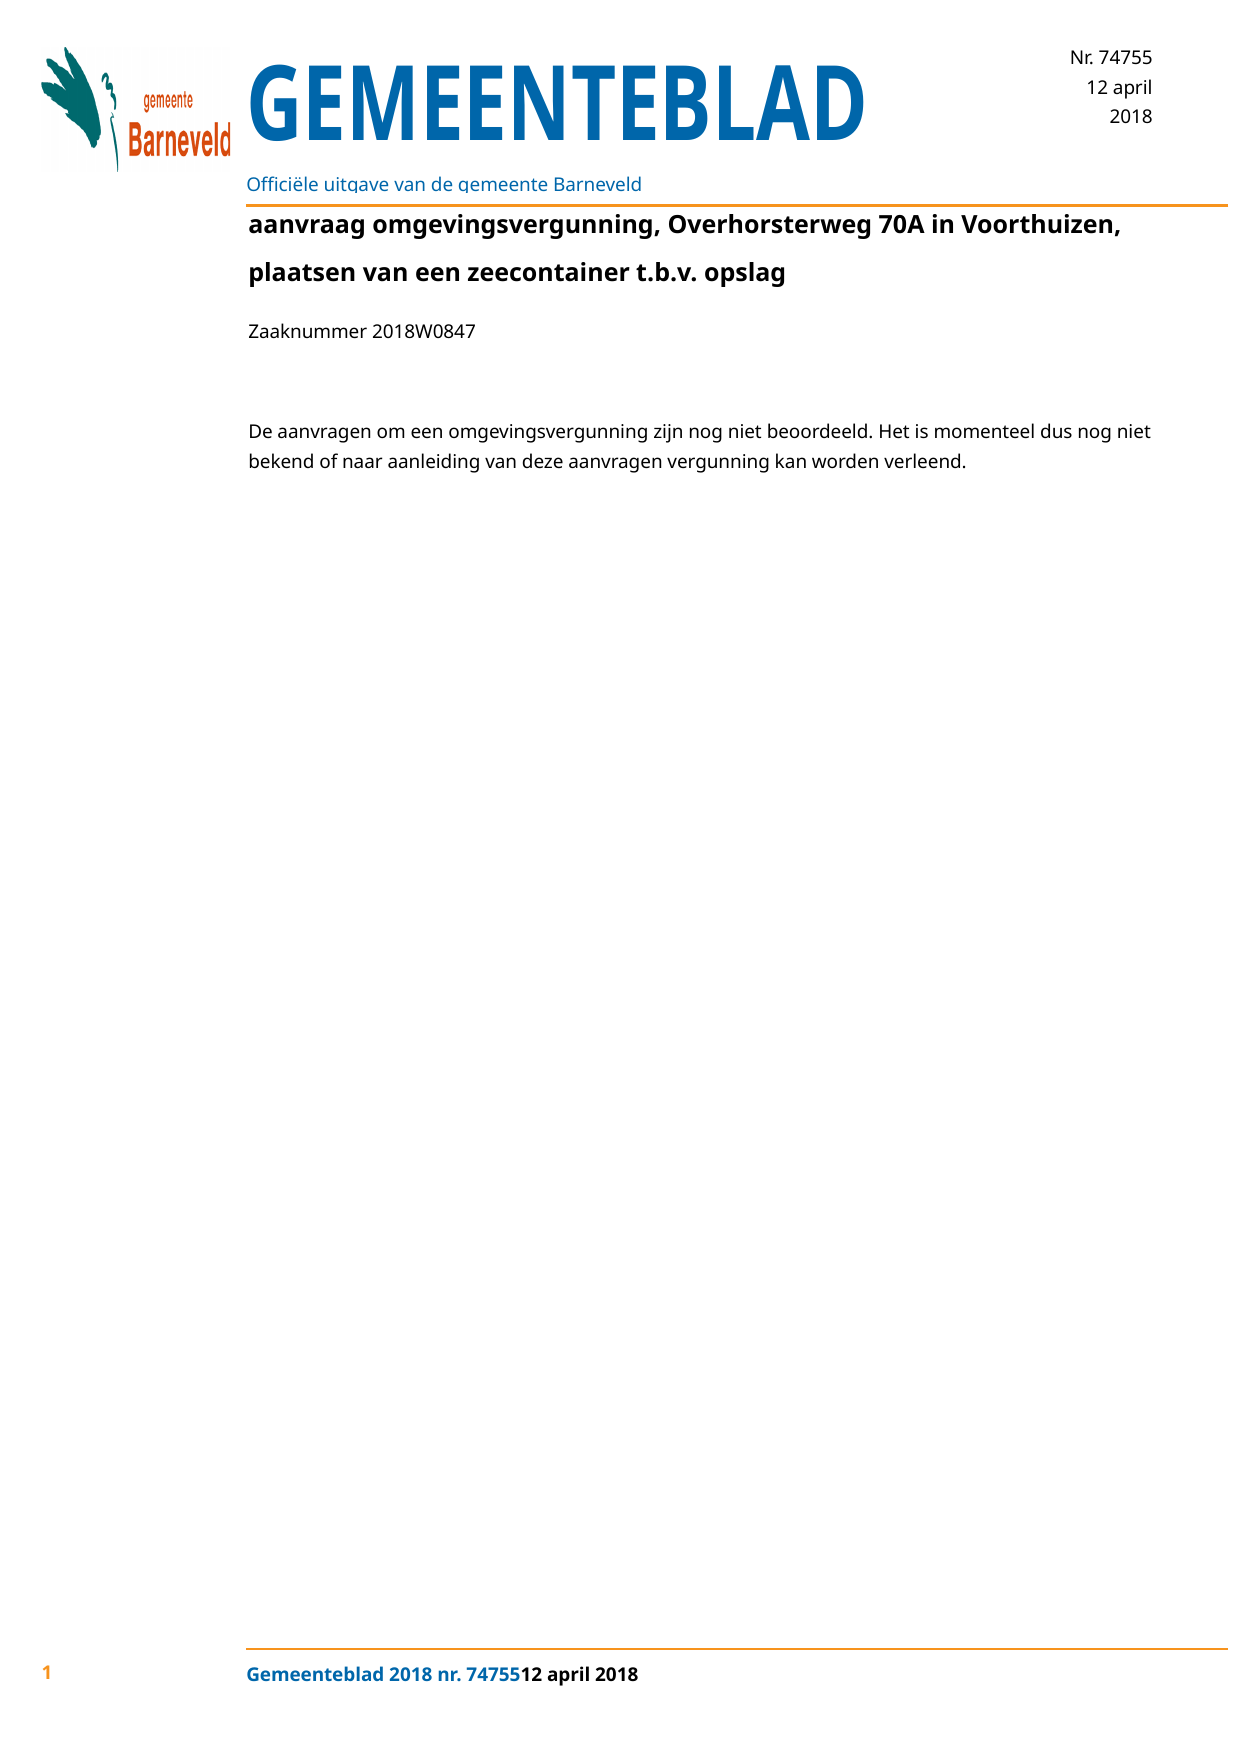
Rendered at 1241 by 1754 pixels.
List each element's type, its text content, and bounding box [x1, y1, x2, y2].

picture [41, 47, 231, 172]
text Zaaknummer 2018W0847 [248, 318, 1152, 344]
text aanvraag omgevingsvergunning, Overhorsterweg 70A in Voorthuizen, plaatsen van een zeecontainer t.b.v. opslag [248, 207, 1152, 288]
text De aanvragen om een omgevingsvergunning zijn nog niet beoordeeld. Het is momenteel dus nog niet bekend of naar aanleiding van deze aanvragen vergunning kan worden verleend. [248, 419, 1152, 474]
